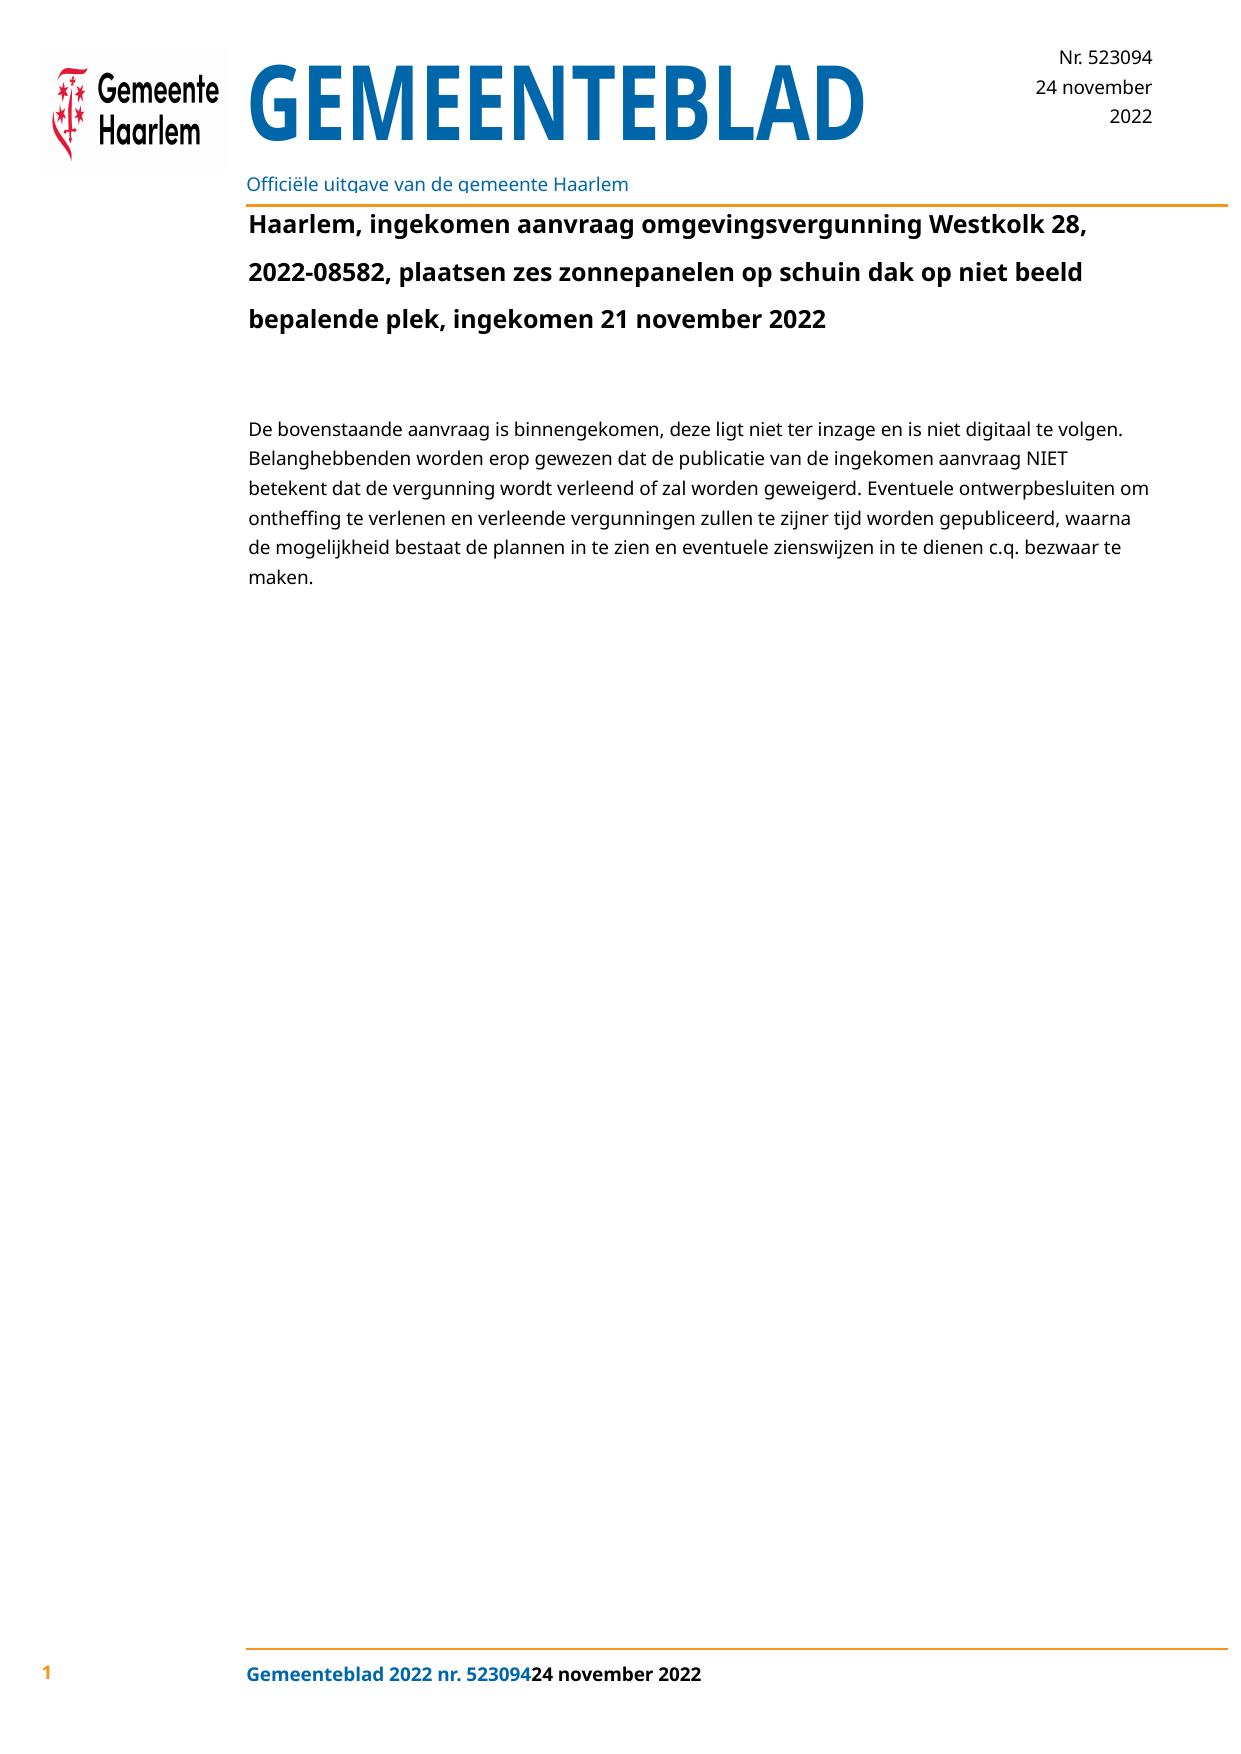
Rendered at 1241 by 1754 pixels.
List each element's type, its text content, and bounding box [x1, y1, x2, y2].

picture [41, 47, 231, 172]
text De bovenstaande aanvraag is binnengekomen, deze ligt niet ter inzage en is niet digitaal te volgen. Belanghebbenden worden erop gewezen dat de publicatie van de ingekomen aanvraag NIET betekent dat de vergunning wordt verleend of zal worden geweigerd. Eventuele ontwerpbesluiten om ontheffing te verlenen en verleende vergunningen zullen te zijner tijd worden gepubliceerd, waarna de mogelijkheid bestaat de plannen in te zien en eventuele zienswijzen in te dienen c.q. bezwaar te maken. [248, 416, 1152, 589]
text Haarlem, ingekomen aanvraag omgevingsvergunning Westkolk 28, 2022-08582, plaatsen zes zonnepanelen op schuin dak op niet beeld bepalende plek, ingekomen 21 november 2022 [248, 207, 1152, 336]
